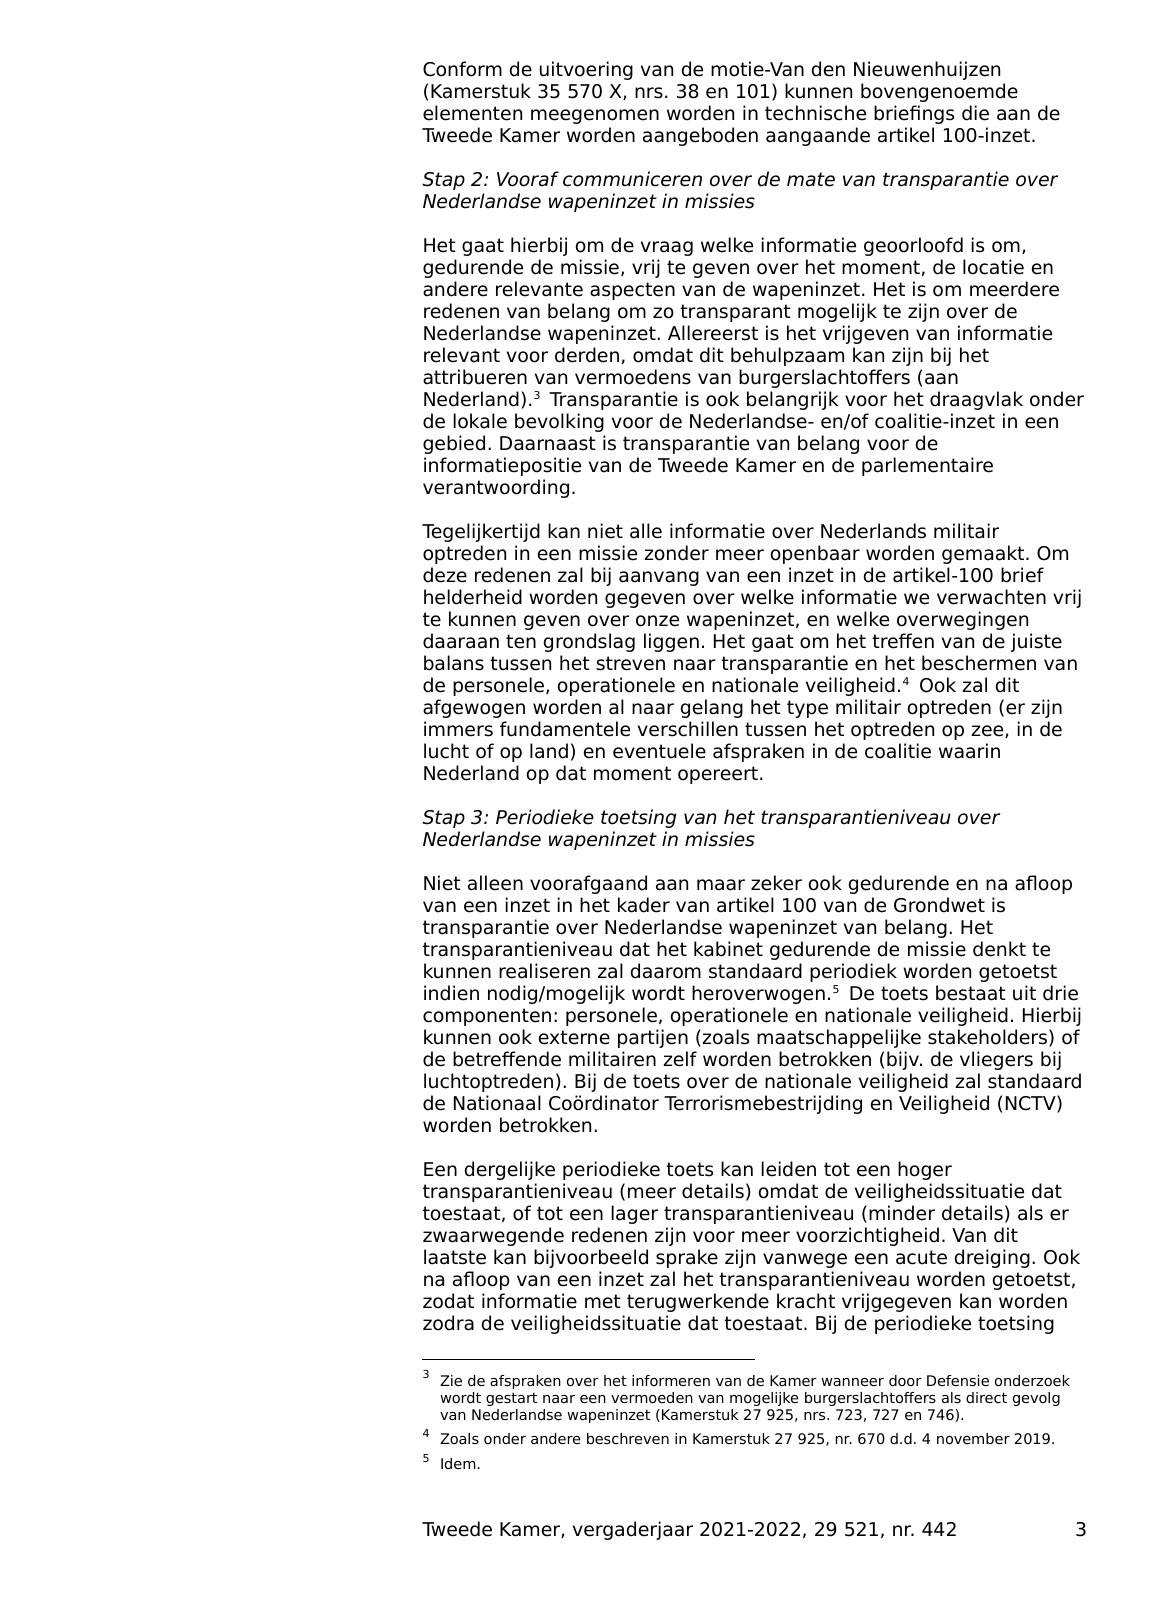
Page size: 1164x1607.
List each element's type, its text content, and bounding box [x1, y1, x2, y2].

text Het gaat hierbij om de vraag welke informatie geoorloofd is om, gedurende de missie, vrij te geven over het moment, de locatie en andere relevante aspecten van de wapeninzet. Het is om meerdere redenen van belang om zo transparant mogelijk te zijn over de Nederlandse wapeninzet. Allereerst is het vrijgeven van informatie relevant voor derden, omdat dit behulpzaam kan zijn bij het attribueren van vermoedens van burgerslachtoffers (aan Nederland). Transparantie is ook belangrijk voor het draagvlak onder de lokale bevolking voor de Nederlandse- en/of coalitie-inzet in een gebied. Daarnaast is transparantie van belang voor de informatiepositie van de Tweede Kamer en de parlementaire verantwoording. [422, 235, 1087, 499]
text Zoals onder andere beschreven in Kamerstuk 27 925, nr. 670 d.d. 4 november 2019. [422, 1427, 1087, 1449]
subtitle Stap 2: Vooraf communiceren over de mate van transparantie over Nederlandse wapeninzet in missies [422, 169, 1087, 213]
text Zie de afspraken over het informeren van de Kamer wanneer door Defensie onderzoek wordt gestart naar een vermoeden van mogelijke burgerslachtoffers als direct gevolg van Nederlandse wapeninzet (Kamerstuk 27 925, nrs. 723, 727 en 746). [422, 1368, 1087, 1424]
text Niet alleen voorafgaand aan maar zeker ook gedurende en na afloop van een inzet in het kader van artikel 100 van de Grondwet is transparantie over Nederlandse wapeninzet van belang. Het transparantieniveau dat het kabinet gedurende de missie denkt te kunnen realiseren zal daarom standaard periodiek worden getoetst indien nodig/mogelijk wordt heroverwogen. De toets bestaat uit drie componenten: personele, operationele en nationale veiligheid. Hierbij kunnen ook externe partijen (zoals maatschappelijke stakeholders) of de betreffende militairen zelf worden betrokken (bijv. de vliegers bij luchtoptreden). Bij de toets over de nationale veiligheid zal standaard de Nationaal Coördinator Terrorismebestrijding en Veiligheid (NCTV) worden betrokken. [422, 873, 1087, 1137]
text Een dergelijke periodieke toets kan leiden tot een hoger transparantieniveau (meer details) omdat de veiligheidssituatie dat toestaat, of tot een lager transparantieniveau (minder details) als er zwaarwegende redenen zijn voor meer voorzichtigheid. Van dit laatste kan bijvoorbeeld sprake zijn vanwege een acute dreiging. Ook na afloop van een inzet zal het transparantieniveau worden getoetst, zodat informatie met terugwerkende kracht vrijgegeven kan worden zodra de veiligheidssituatie dat toestaat. Bij de periodieke toetsing [422, 1159, 1087, 1335]
subtitle Stap 3: Periodieke toetsing van het transparantieniveau over Nederlandse wapeninzet in missies [422, 807, 1087, 851]
text Idem. [422, 1452, 1087, 1474]
text Tegelijkertijd kan niet alle informatie over Nederlands militair optreden in een missie zonder meer openbaar worden gemaakt. Om deze redenen zal bij aanvang van een inzet in de artikel-100 brief helderheid worden gegeven over welke informatie we verwachten vrij te kunnen geven over onze wapeninzet, en welke overwegingen daaraan ten grondslag liggen. Het gaat om het treffen van de juiste balans tussen het streven naar transparantie en het beschermen van de personele, operationele en nationale veiligheid. Ook zal dit afgewogen worden al naar gelang het type militair optreden (er zijn immers fundamentele verschillen tussen het optreden op zee, in de lucht of op land) en eventuele afspraken in de coalitie waarin Nederland op dat moment opereert. [422, 521, 1087, 785]
text Conform de uitvoering van de motie-Van den Nieuwenhuijzen (Kamerstuk 35 570 X, nrs. 38 en 101) kunnen bovengenoemde elementen meegenomen worden in technische briefings die aan de Tweede Kamer worden aangeboden aangaande artikel 100-inzet. [422, 59, 1087, 147]
